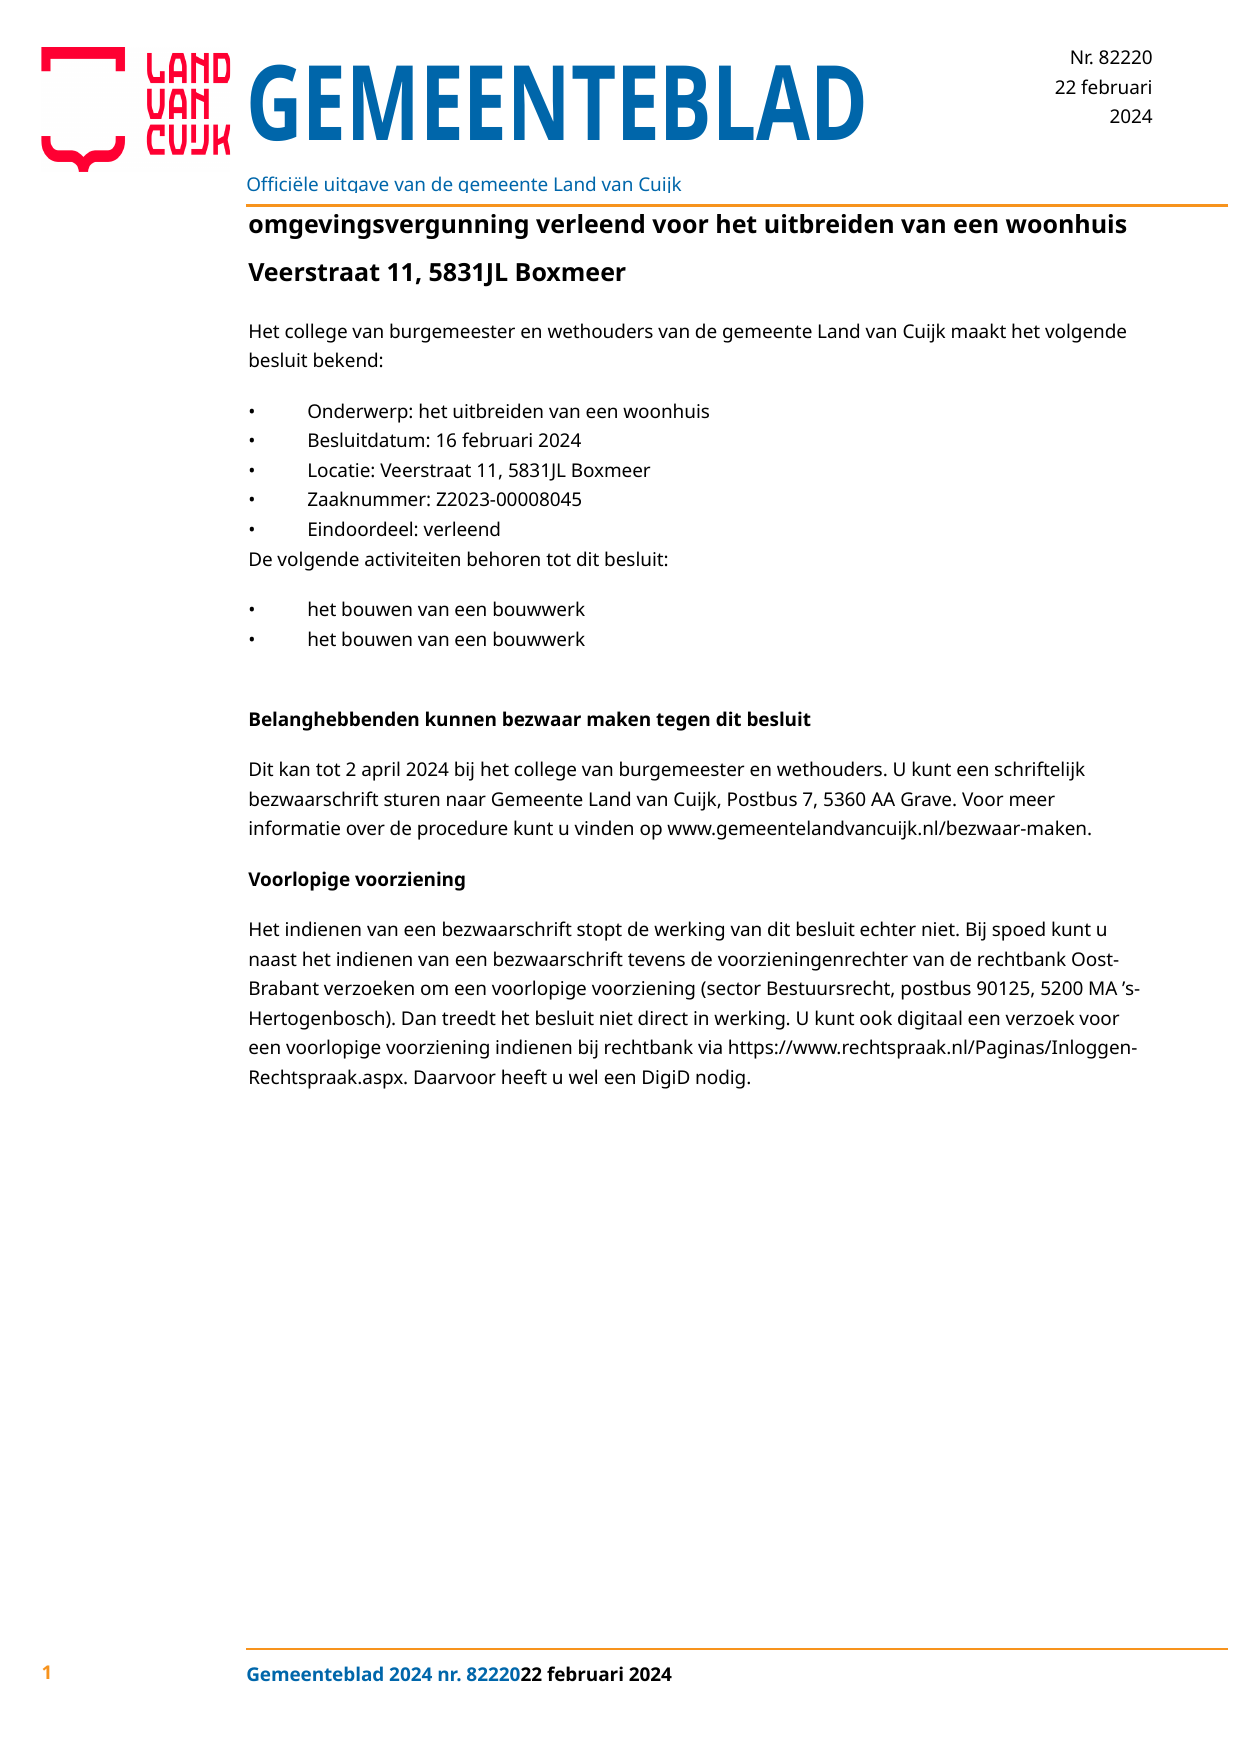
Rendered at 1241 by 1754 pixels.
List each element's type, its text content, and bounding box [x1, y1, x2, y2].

text Het indienen van een bezwaarschrift stopt de werking van dit besluit echter niet. Bij spoed kunt u naast het indienen van een bezwaarschrift tevens de voorzieningenrechter van de rechtbank Oost-Brabant verzoeken om een voorlopige voorziening (sector Bestuursrecht, postbus 90125, 5200 MA ’s-Hertogenbosch). Dan treedt het besluit niet direct in werking. U kunt ook digitaal een verzoek voor een voorlopige voorziening indienen bij rechtbank via https://www.rechtspraak.nl/Paginas/Inloggen-Rechtspraak.aspx. Daarvoor heeft u wel een DigiD nodig. [248, 916, 1152, 1090]
text Voorlopige voorziening [248, 866, 1152, 892]
list Besluitdatum: 16 februari 2024 [248, 427, 1152, 453]
text omgevingsvergunning verleend voor het uitbreiden van een woonhuis Veerstraat 11, 5831JL Boxmeer [248, 207, 1152, 288]
text De volgende activiteiten behoren tot dit besluit: [248, 546, 1152, 572]
text Belanghebbenden kunnen bezwaar maken tegen dit besluit [248, 706, 1152, 732]
list Eindoordeel: verleend [248, 516, 1152, 542]
text Dit kan tot 2 april 2024 bij het college van burgemeester en wethouders. U kunt een schriftelijk bezwaarschrift sturen naar Gemeente Land van Cuijk, Postbus 7, 5360 AA Grave. Voor meer informatie over de procedure kunt u vinden op www.gemeentelandvancuijk.nl/bezwaar-maken. [248, 756, 1152, 841]
text Het college van burgemeester en wethouders van de gemeente Land van Cuijk maakt het volgende besluit bekend: [248, 318, 1152, 373]
list het bouwen van een bouwwerk [248, 596, 1152, 622]
list Onderwerp: het uitbreiden van een woonhuis [248, 398, 1152, 424]
picture [41, 47, 231, 172]
list Zaaknummer: Z2023-00008045 [248, 487, 1152, 512]
list het bouwen van een bouwwerk [248, 626, 1152, 652]
list Locatie: Veerstraat 11, 5831JL Boxmeer [248, 457, 1152, 483]
